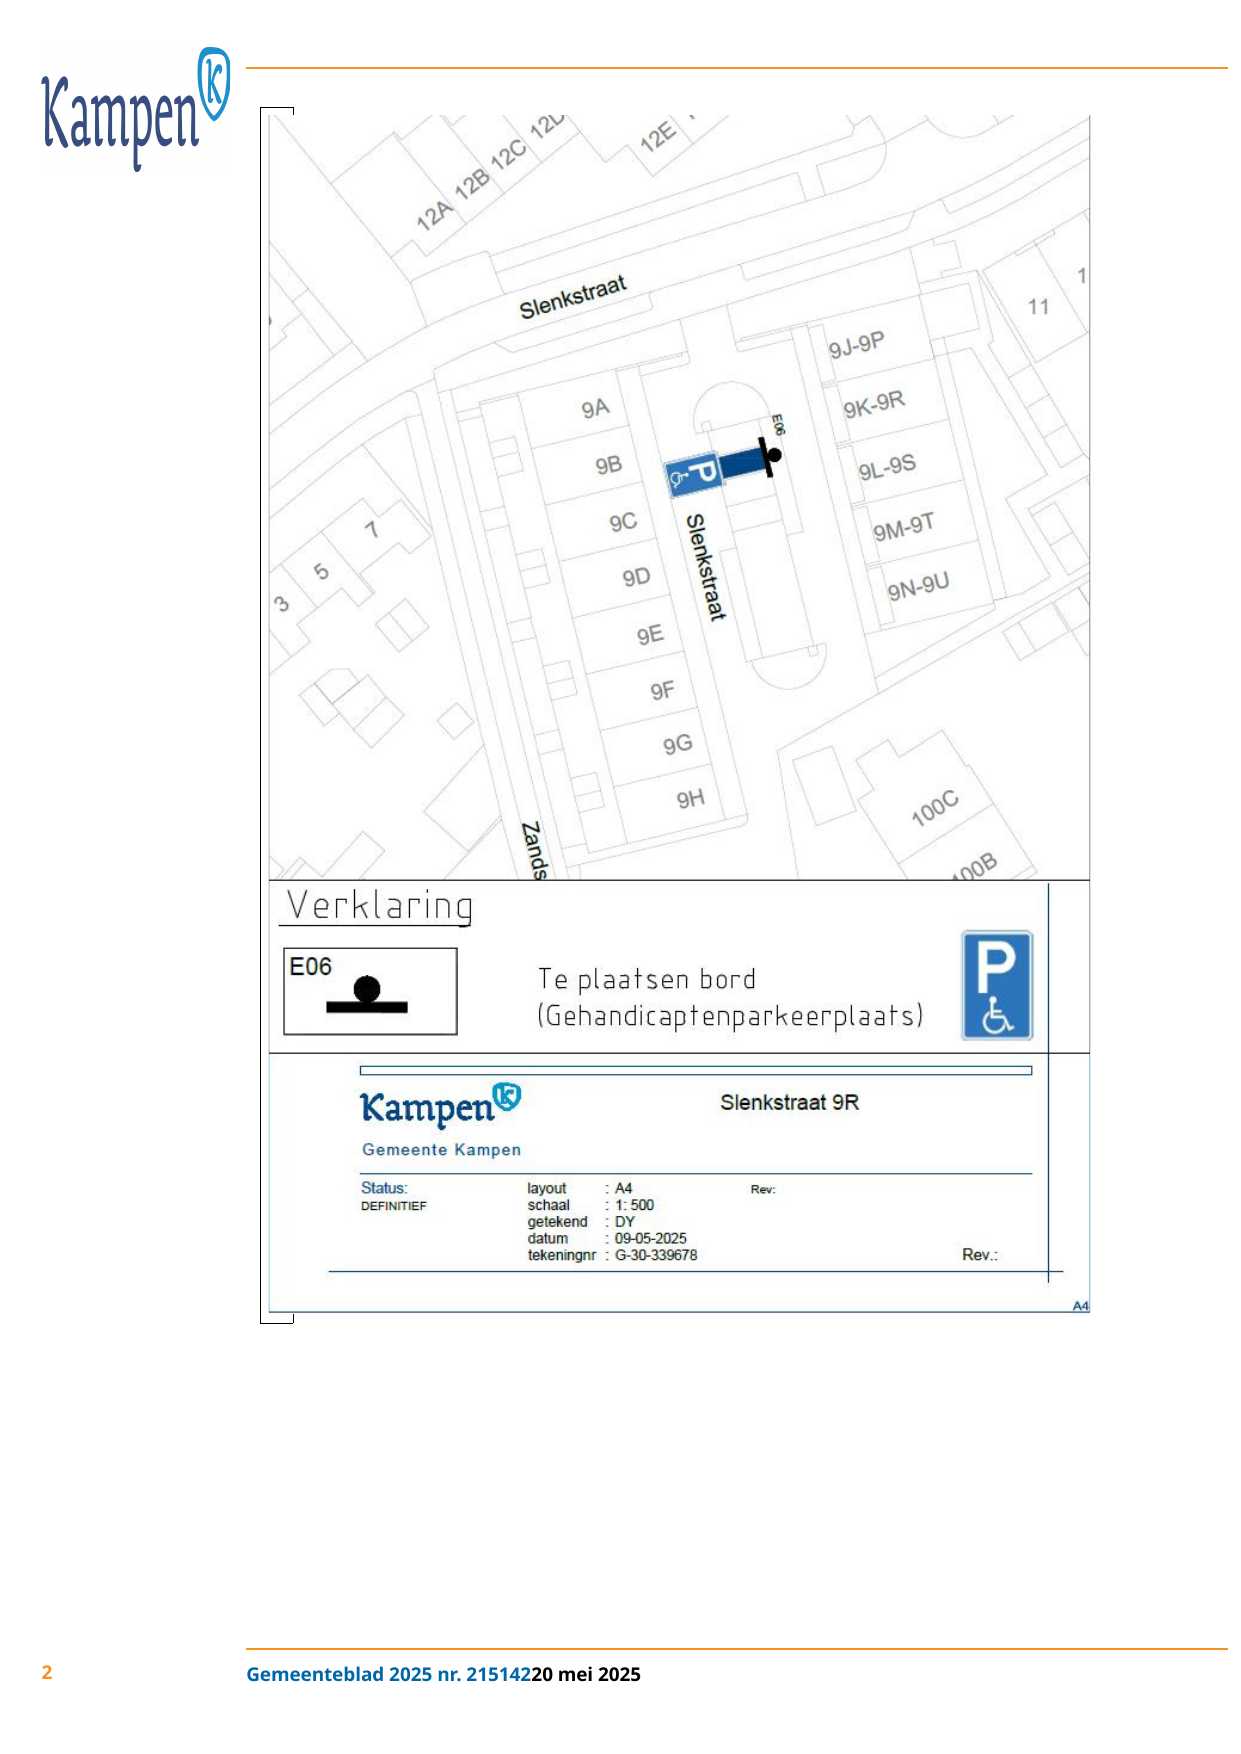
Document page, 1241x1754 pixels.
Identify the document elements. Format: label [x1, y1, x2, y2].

picture [41, 47, 231, 172]
picture [268, 115, 1091, 1314]
